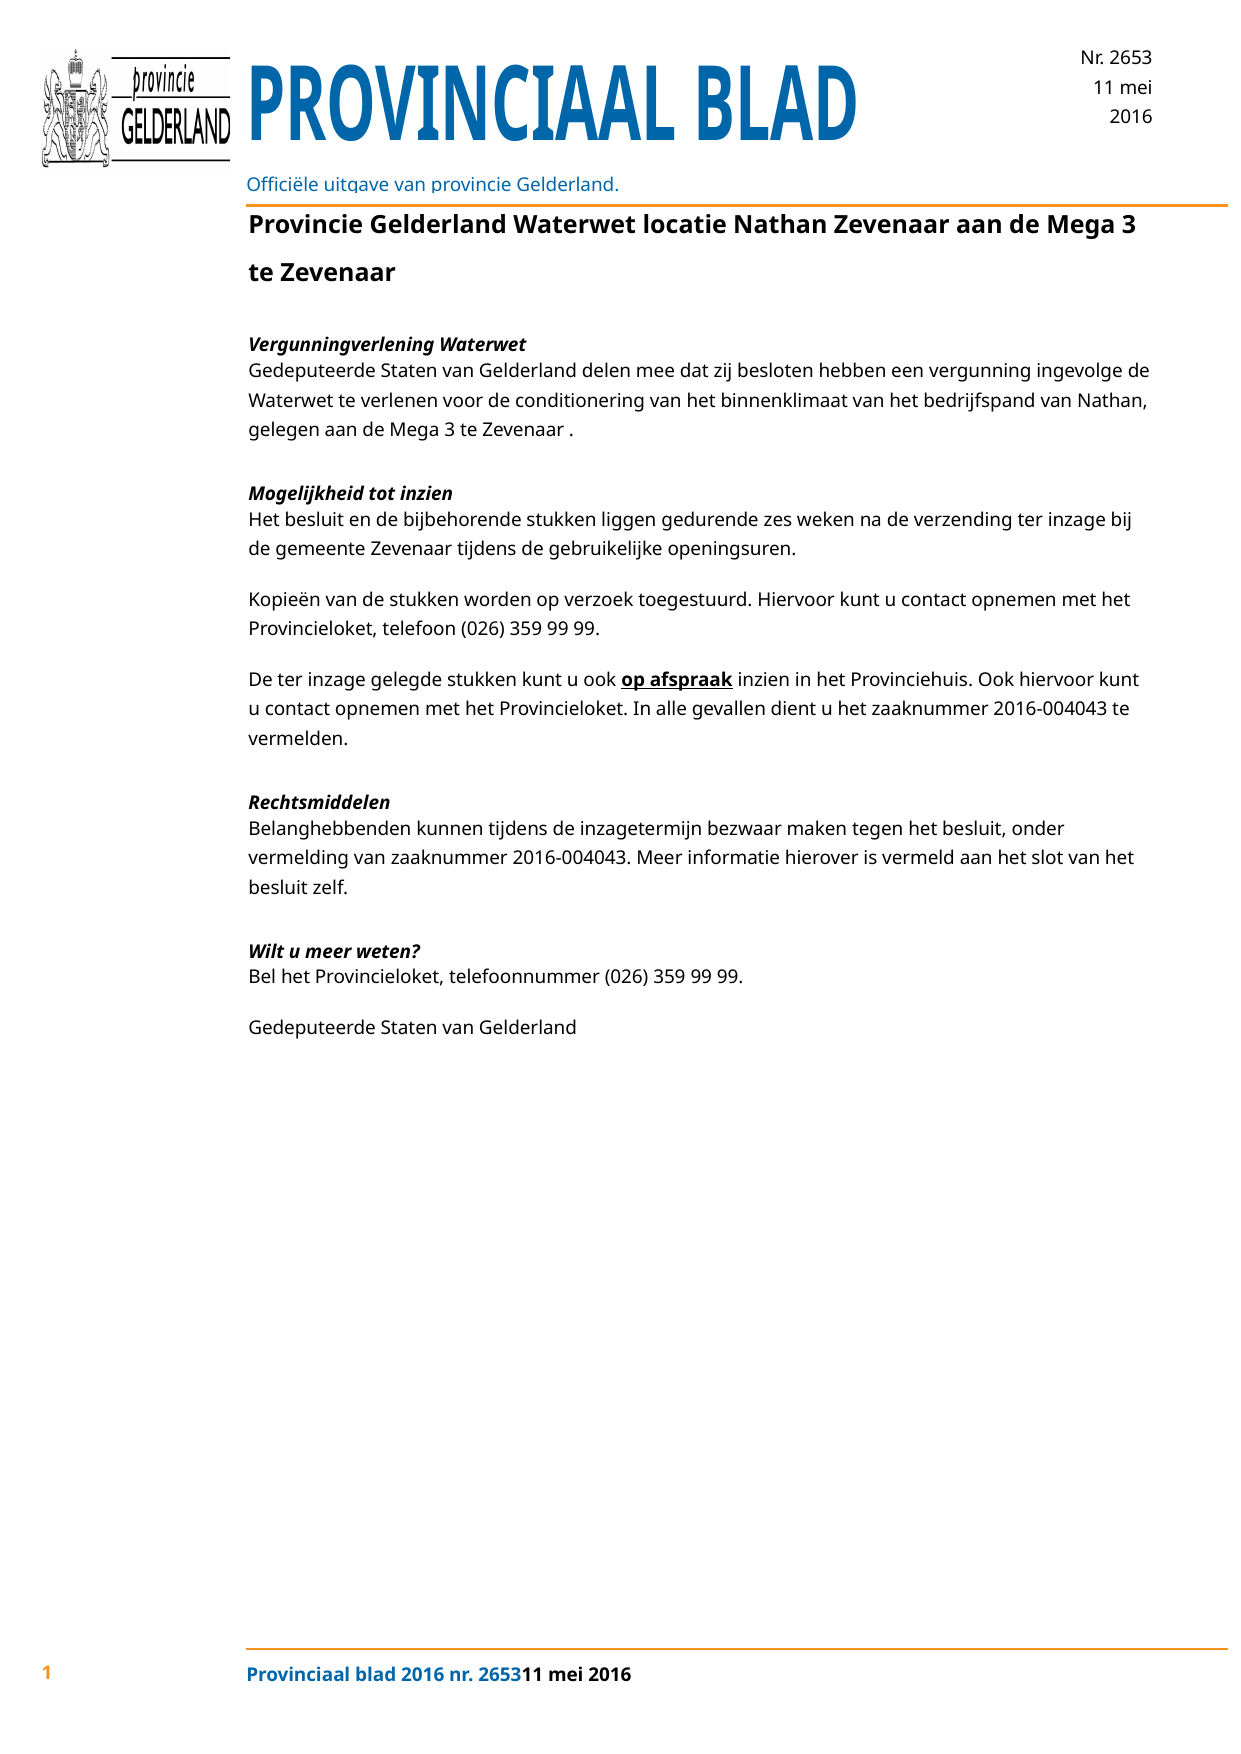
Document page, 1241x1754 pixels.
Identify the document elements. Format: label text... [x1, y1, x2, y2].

text Mogelijkheid tot inzien [248, 480, 1152, 506]
picture [41, 47, 231, 172]
text Belanghebbenden kunnen tijdens de inzagetermijn bezwaar maken tegen het besluit, onder vermelding van zaaknummer 2016-004043. Meer informatie hierover is vermeld aan het slot van het besluit zelf. [248, 815, 1152, 900]
text Provincie Gelderland Waterwet locatie Nathan Zevenaar aan de Mega 3 te Zevenaar [248, 207, 1152, 288]
text Het besluit en de bijbehorende stukken liggen gedurende zes weken na de verzending ter inzage bij de gemeente Zevenaar tijdens de gebruikelijke openingsuren. [248, 506, 1152, 561]
text Vergunningverlening Waterwet [248, 331, 1152, 357]
text Bel het Provincieloket, telefoonnummer (026) 359 99 99. [248, 964, 1152, 989]
text Gedeputeerde Staten van Gelderland delen mee dat zij besloten hebben een vergunning ingevolge de Waterwet te verlenen voor de conditionering van het binnenklimaat van het bedrijfspand van Nathan, gelegen aan de Mega 3 te Zevenaar . [248, 357, 1152, 442]
text Rechtsmiddelen [248, 789, 1152, 815]
text Gedeputeerde Staten van Gelderland [248, 1014, 1152, 1040]
text Wilt u meer weten? [248, 938, 1152, 964]
text Kopieën van de stukken worden op verzoek toegestuurd. Hiervoor kunt u contact opnemen met het Provincieloket, telefoon (026) 359 99 99. [248, 586, 1152, 641]
text De ter inzage gelegde stukken kunt u ook op afspraak inzien in het Provinciehuis. Ook hiervoor kunt u contact opnemen met het Provincieloket. In alle gevallen dient u het zaaknummer 2016-004043 te vermelden. [248, 666, 1152, 751]
